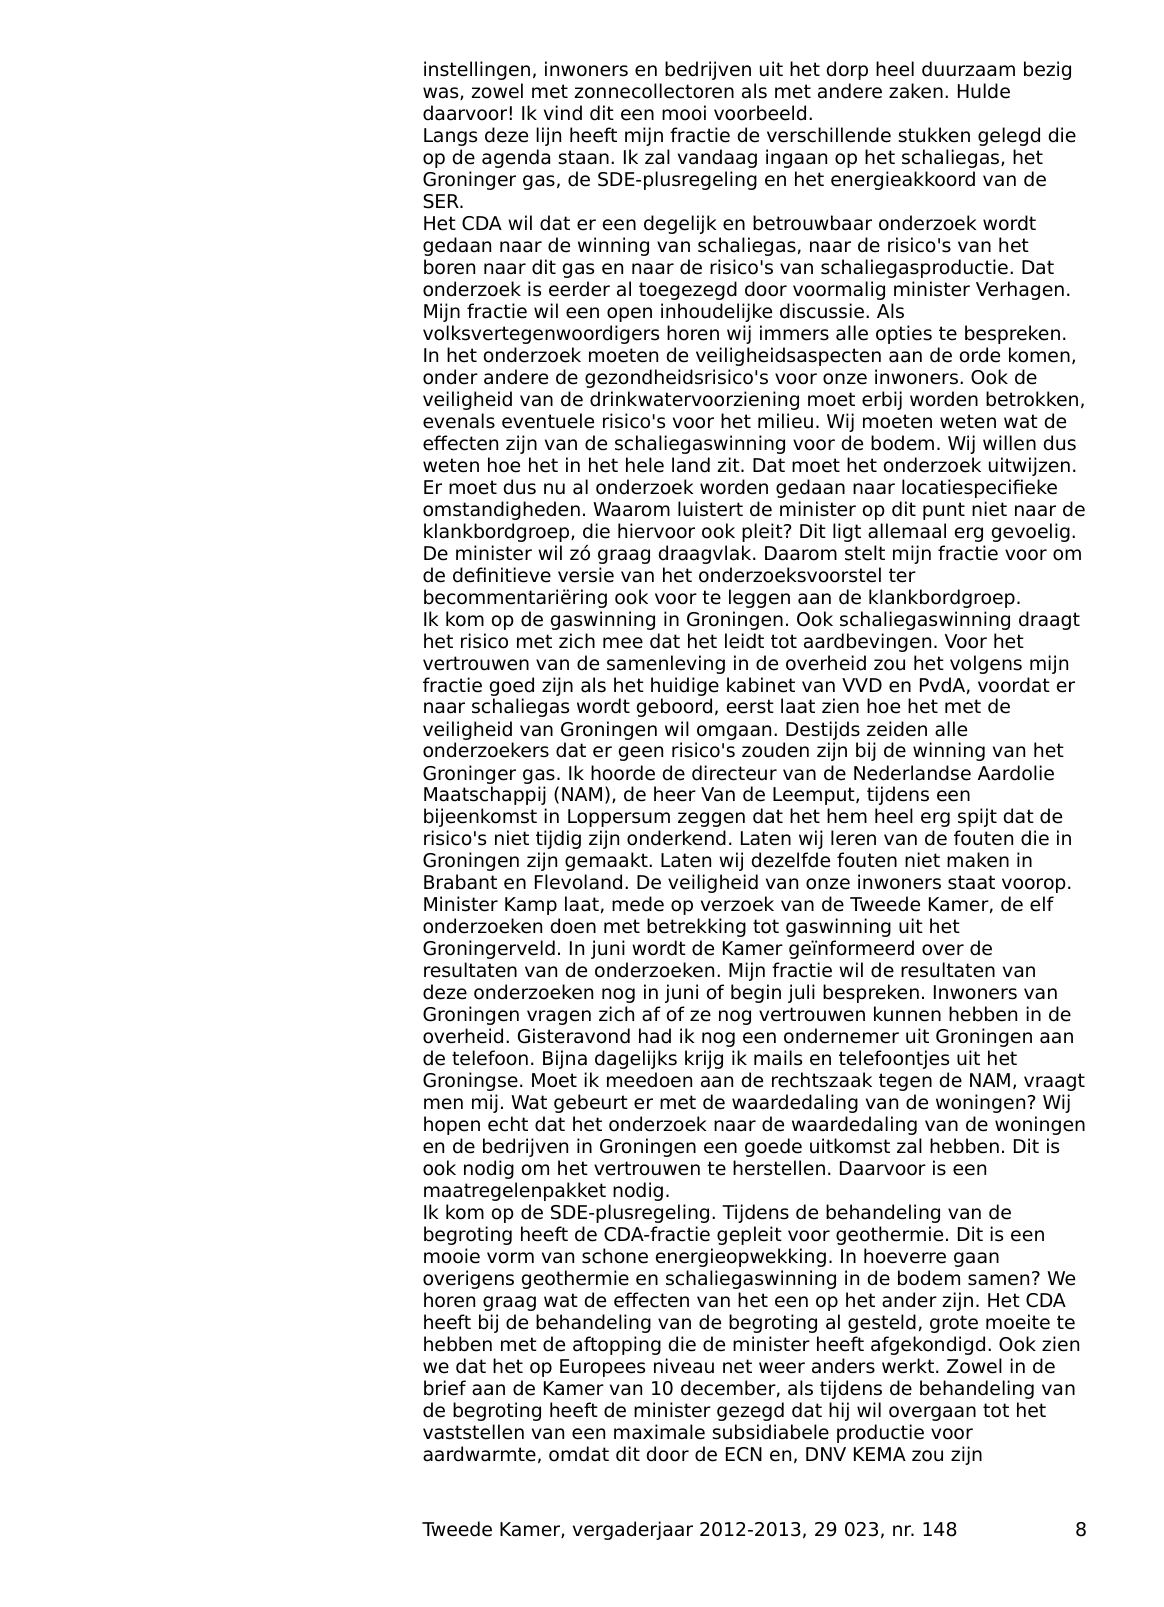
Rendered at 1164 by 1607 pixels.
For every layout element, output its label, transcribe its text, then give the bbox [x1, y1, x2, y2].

text Ik kom op de SDE-plusregeling. Tijdens de behandeling van de begroting heeft de CDA-fractie gepleit voor geothermie. Dit is een mooie vorm van schone energieopwekking. In hoeverre gaan overigens geothermie en schaliegaswinning in de bodem samen? We horen graag wat de effecten van het een op het ander zijn. Het CDA heeft bij de behandeling van de begroting al gesteld, grote moeite te hebben met de aftopping die de minister heeft afgekondigd. Ook zien we dat het op Europees niveau net weer anders werkt. Zowel in de brief aan de Kamer van 10 december, als tijdens de behandeling van de begroting heeft de minister gezegd dat hij wil overgaan tot het vaststellen van een maximale subsidiabele productie voor aardwarmte, omdat dit door de ECN en, DNV KEMA zou zijn [422, 1202, 1087, 1466]
text Langs deze lijn heeft mijn fractie de verschillende stukken gelegd die op de agenda staan. Ik zal vandaag ingaan op het schaliegas, het Groninger gas, de SDE-plusregeling en het energieakkoord van de SER. [422, 125, 1087, 213]
text Het CDA wil dat er een degelijk en betrouwbaar onderzoek wordt gedaan naar de winning van schaliegas, naar de risico's van het boren naar dit gas en naar de risico's van schaliegasproductie. Dat onderzoek is eerder al toegezegd door voormalig minister Verhagen. Mijn fractie wil een open inhoudelijke discussie. Als volksvertegenwoordigers horen wij immers alle opties te bespreken. In het onderzoek moeten de veiligheidsaspecten aan de orde komen, onder andere de gezondheidsrisico's voor onze inwoners. Ook de veiligheid van de drinkwatervoorziening moet erbij worden betrokken, evenals eventuele risico's voor het milieu. Wij moeten weten wat de effecten zijn van de schaliegaswinning voor de bodem. Wij willen dus weten hoe het in het hele land zit. Dat moet het onderzoek uitwijzen. Er moet dus nu al onderzoek worden gedaan naar locatiespecifieke omstandigheden. Waarom luistert de minister op dit punt niet naar de klankbordgroep, die hiervoor ook pleit? Dit ligt allemaal erg gevoelig. De minister wil zó graag draagvlak. Daarom stelt mijn fractie voor om de definitieve versie van het onderzoeksvoorstel ter becommentariëring ook voor te leggen aan de klankbordgroep. [422, 213, 1087, 608]
text Ik kom op de gaswinning in Groningen. Ook schaliegaswinning draagt het risico met zich mee dat het leidt tot aardbevingen. Voor het vertrouwen van de samenleving in de overheid zou het volgens mijn fractie goed zijn als het huidige kabinet van VVD en PvdA, voordat er naar schaliegas wordt geboord, eerst laat zien hoe het met de veiligheid van Groningen wil omgaan. Destijds zeiden alle onderzoekers dat er geen risico's zouden zijn bij de winning van het Groninger gas. Ik hoorde de directeur van de Nederlandse Aardolie Maatschappij (NAM), de heer Van de Leemput, tijdens een bijeenkomst in Loppersum zeggen dat het hem heel erg spijt dat de risico's niet tijdig zijn onderkend. Laten wij leren van de fouten die in Groningen zijn gemaakt. Laten wij dezelfde fouten niet maken in Brabant en Flevoland. De veiligheid van onze inwoners staat voorop. [422, 608, 1087, 894]
text instellingen, inwoners en bedrijven uit het dorp heel duurzaam bezig was, zowel met zonnecollectoren als met andere zaken. Hulde daarvoor! Ik vind dit een mooi voorbeeld. [422, 59, 1087, 125]
text Minister Kamp laat, mede op verzoek van de Tweede Kamer, de elf onderzoeken doen met betrekking tot gaswinning uit het Groningerveld. In juni wordt de Kamer geïnformeerd over de resultaten van de onderzoeken. Mijn fractie wil de resultaten van deze onderzoeken nog in juni of begin juli bespreken. Inwoners van Groningen vragen zich af of ze nog vertrouwen kunnen hebben in de overheid. Gisteravond had ik nog een ondernemer uit Groningen aan de telefoon. Bijna dagelijks krijg ik mails en telefoontjes uit het Groningse. Moet ik meedoen aan de rechtszaak tegen de NAM, vraagt men mij. Wat gebeurt er met de waardedaling van de woningen? Wij hopen echt dat het onderzoek naar de waardedaling van de woningen en de bedrijven in Groningen een goede uitkomst zal hebben. Dit is ook nodig om het vertrouwen te herstellen. Daarvoor is een maatregelenpakket nodig. [422, 894, 1087, 1202]
